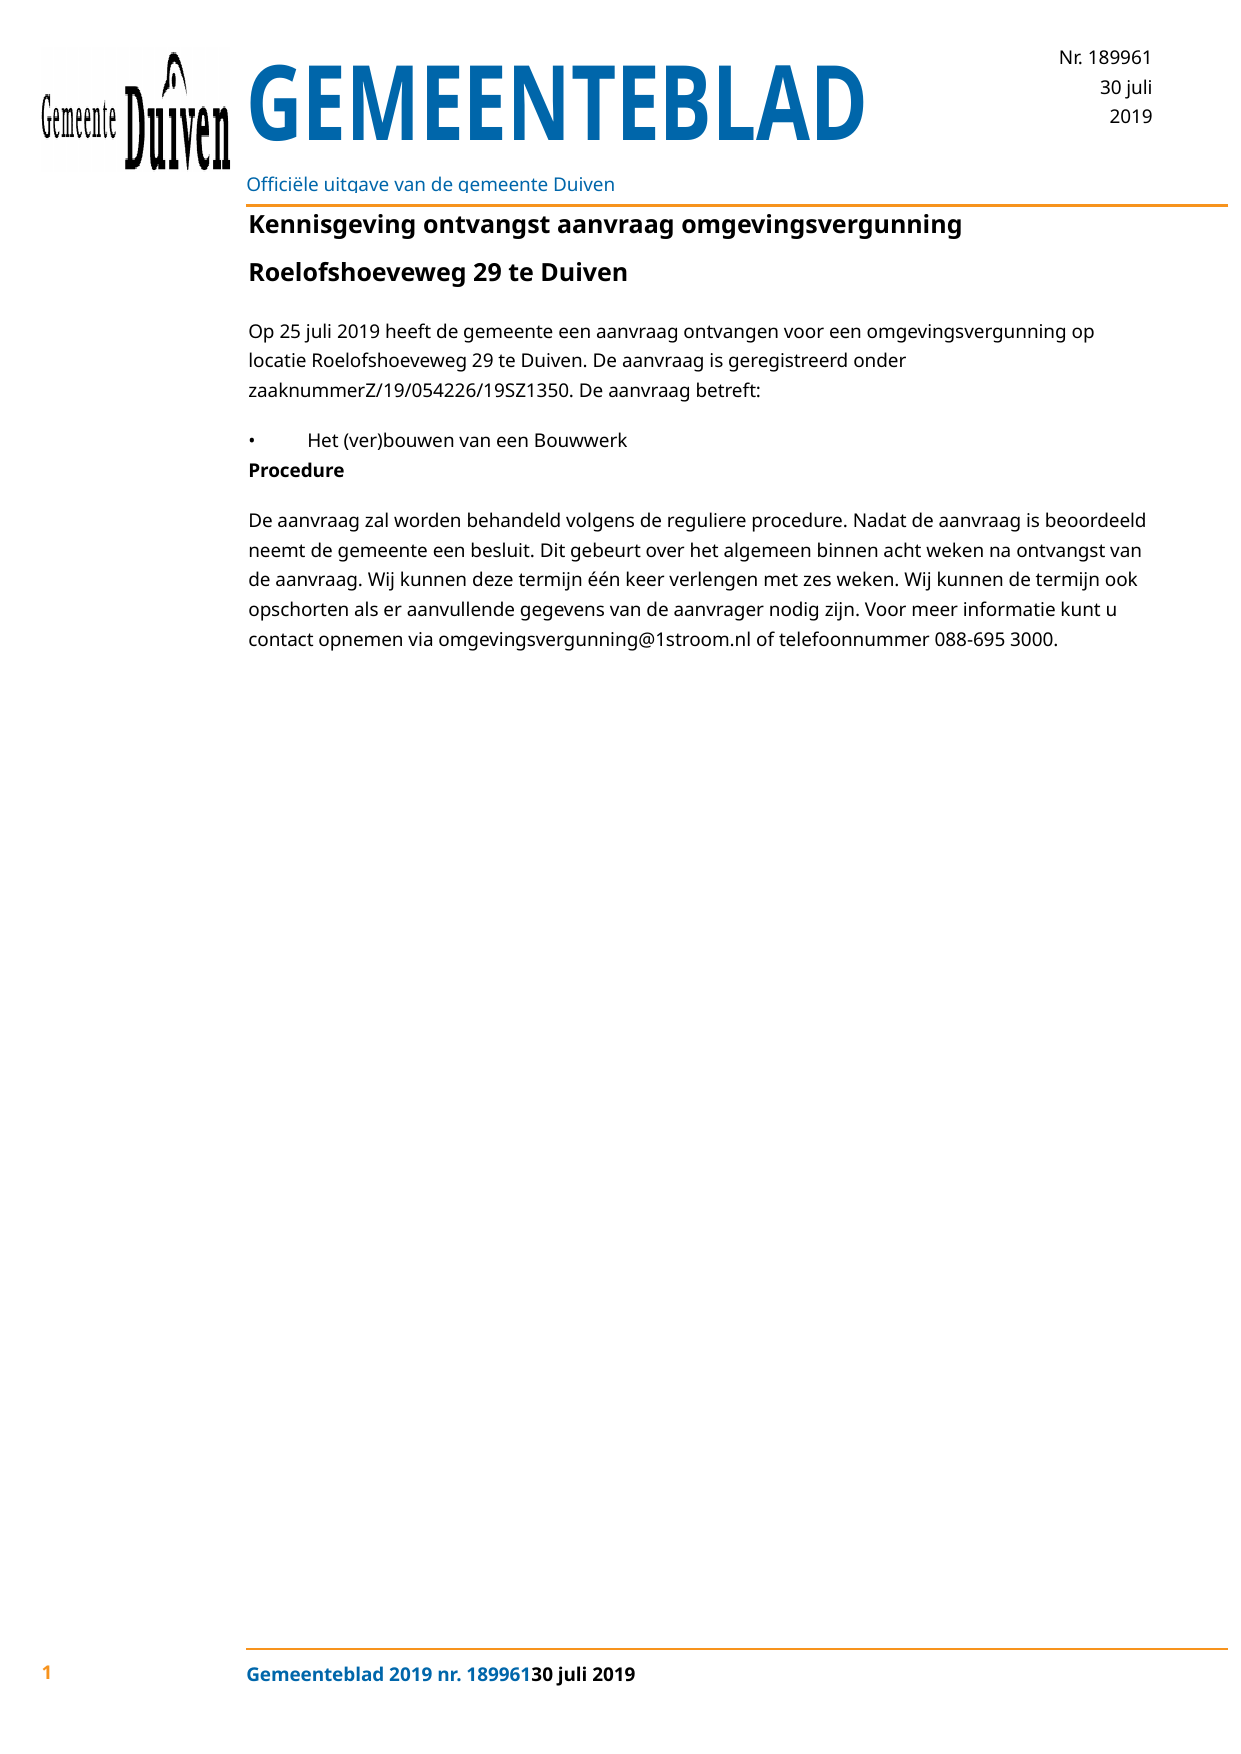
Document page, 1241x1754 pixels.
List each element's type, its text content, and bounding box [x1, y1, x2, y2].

picture [41, 47, 231, 172]
list Het (ver)bouwen van een Bouwwerk [248, 427, 1152, 453]
text Op 25 juli 2019 heeft de gemeente een aanvraag ontvangen voor een omgevingsvergunning op locatie Roelofshoeveweg 29 te Duiven. De aanvraag is geregistreerd onder zaaknummerZ/19/054226/19SZ1350. De aanvraag betreft: [248, 318, 1152, 403]
text De aanvraag zal worden behandeld volgens de reguliere procedure. Nadat de aanvraag is beoordeeld neemt de gemeente een besluit. Dit gebeurt over het algemeen binnen acht weken na ontvangst van de aanvraag. Wij kunnen deze termijn één keer verlengen met zes weken. Wij kunnen de termijn ook opschorten als er aanvullende gegevens van de aanvrager nodig zijn. Voor meer informatie kunt u contact opnemen via omgevingsvergunning@1stroom.nl of telefoonnummer 088-695 3000. [248, 507, 1152, 652]
text Kennisgeving ontvangst aanvraag omgevingsvergunning Roelofshoeveweg 29 te Duiven [248, 207, 1152, 288]
text Procedure [248, 457, 1152, 483]
